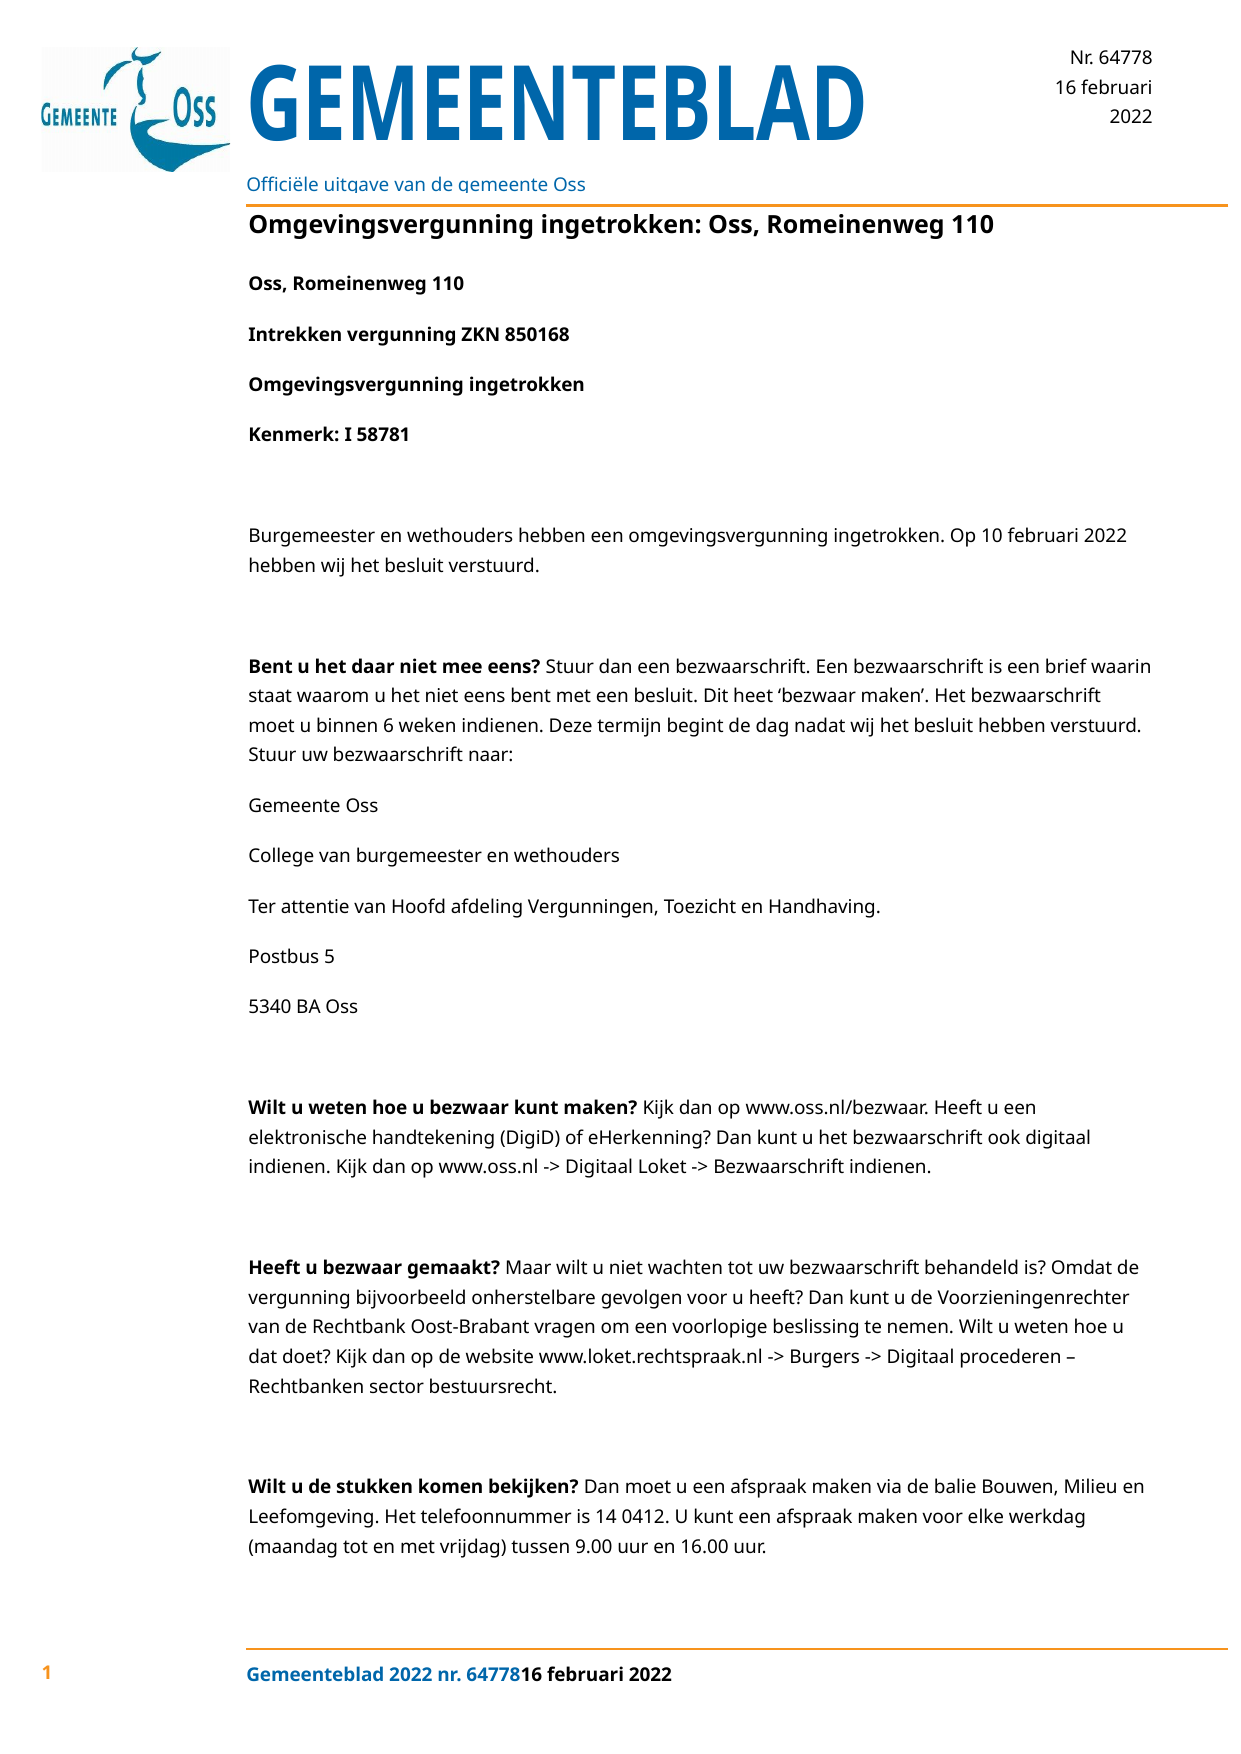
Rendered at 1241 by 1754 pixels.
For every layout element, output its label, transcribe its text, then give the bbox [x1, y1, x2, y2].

text 5340 BA Oss [248, 994, 1152, 1019]
text Bent u het daar niet mee eens? Stuur dan een bezwaarschrift. Een bezwaarschrift is een brief waarin staat waarom u het niet eens bent met een besluit. Dit heet ‘bezwaar maken’. Het bezwaarschrift moet u binnen 6 weken indienen. Deze termijn begint de dag nadat wij het besluit hebben verstuurd. Stuur uw bezwaarschrift naar: [248, 653, 1152, 767]
text Gemeente Oss [248, 792, 1152, 818]
text Kenmerk: I 58781 [248, 422, 1152, 447]
text Oss, Romeinenweg 110 [248, 270, 1152, 296]
text Omgevingsvergunning ingetrokken [248, 371, 1152, 397]
text Intrekken vergunning ZKN 850168 [248, 321, 1152, 346]
text Heeft u bezwaar gemaakt? Maar wilt u niet wachten tot uw bezwaarschrift behandeld is? Omdat de vergunning bijvoorbeeld onherstelbare gevolgen voor u heeft? Dan kunt u de Voorzieningenrechter van de Rechtbank Oost-Brabant vragen om een voorlopige beslissing te nemen. Wilt u weten hoe u dat doet? Kijk dan op de website www.loket.rechtspraak.nl -> Burgers -> Digitaal procederen – Rechtbanken sector bestuursrecht. [248, 1254, 1152, 1398]
picture [41, 47, 231, 172]
text Ter attentie van Hoofd afdeling Vergunningen, Toezicht en Handhaving. [248, 893, 1152, 918]
text Wilt u de stukken komen bekijken? Dan moet u een afspraak maken via de balie Bouwen, Milieu en Leefomgeving. Het telefoonnummer is 14 0412. U kunt een afspraak maken voor elke werkdag (maandag tot en met vrijdag) tussen 9.00 uur en 16.00 uur. [248, 1474, 1152, 1558]
text Wilt u weten hoe u bezwaar kunt maken? Kijk dan op www.oss.nl/bezwaar. Heeft u een elektronische handtekening (DigiD) of eHerkenning? Dan kunt u het bezwaarschrift ook digitaal indienen. Kijk dan op www.oss.nl -> Digitaal Loket -> Bezwaarschrift indienen. [248, 1094, 1152, 1179]
text Burgemeester en wethouders hebben een omgevingsvergunning ingetrokken. Op 10 februari 2022 hebben wij het besluit verstuurd. [248, 522, 1152, 578]
text College van burgemeester en wethouders [248, 842, 1152, 868]
text Omgevingsvergunning ingetrokken: Oss, Romeinenweg 110 [248, 207, 1152, 241]
text Postbus 5 [248, 943, 1152, 969]
